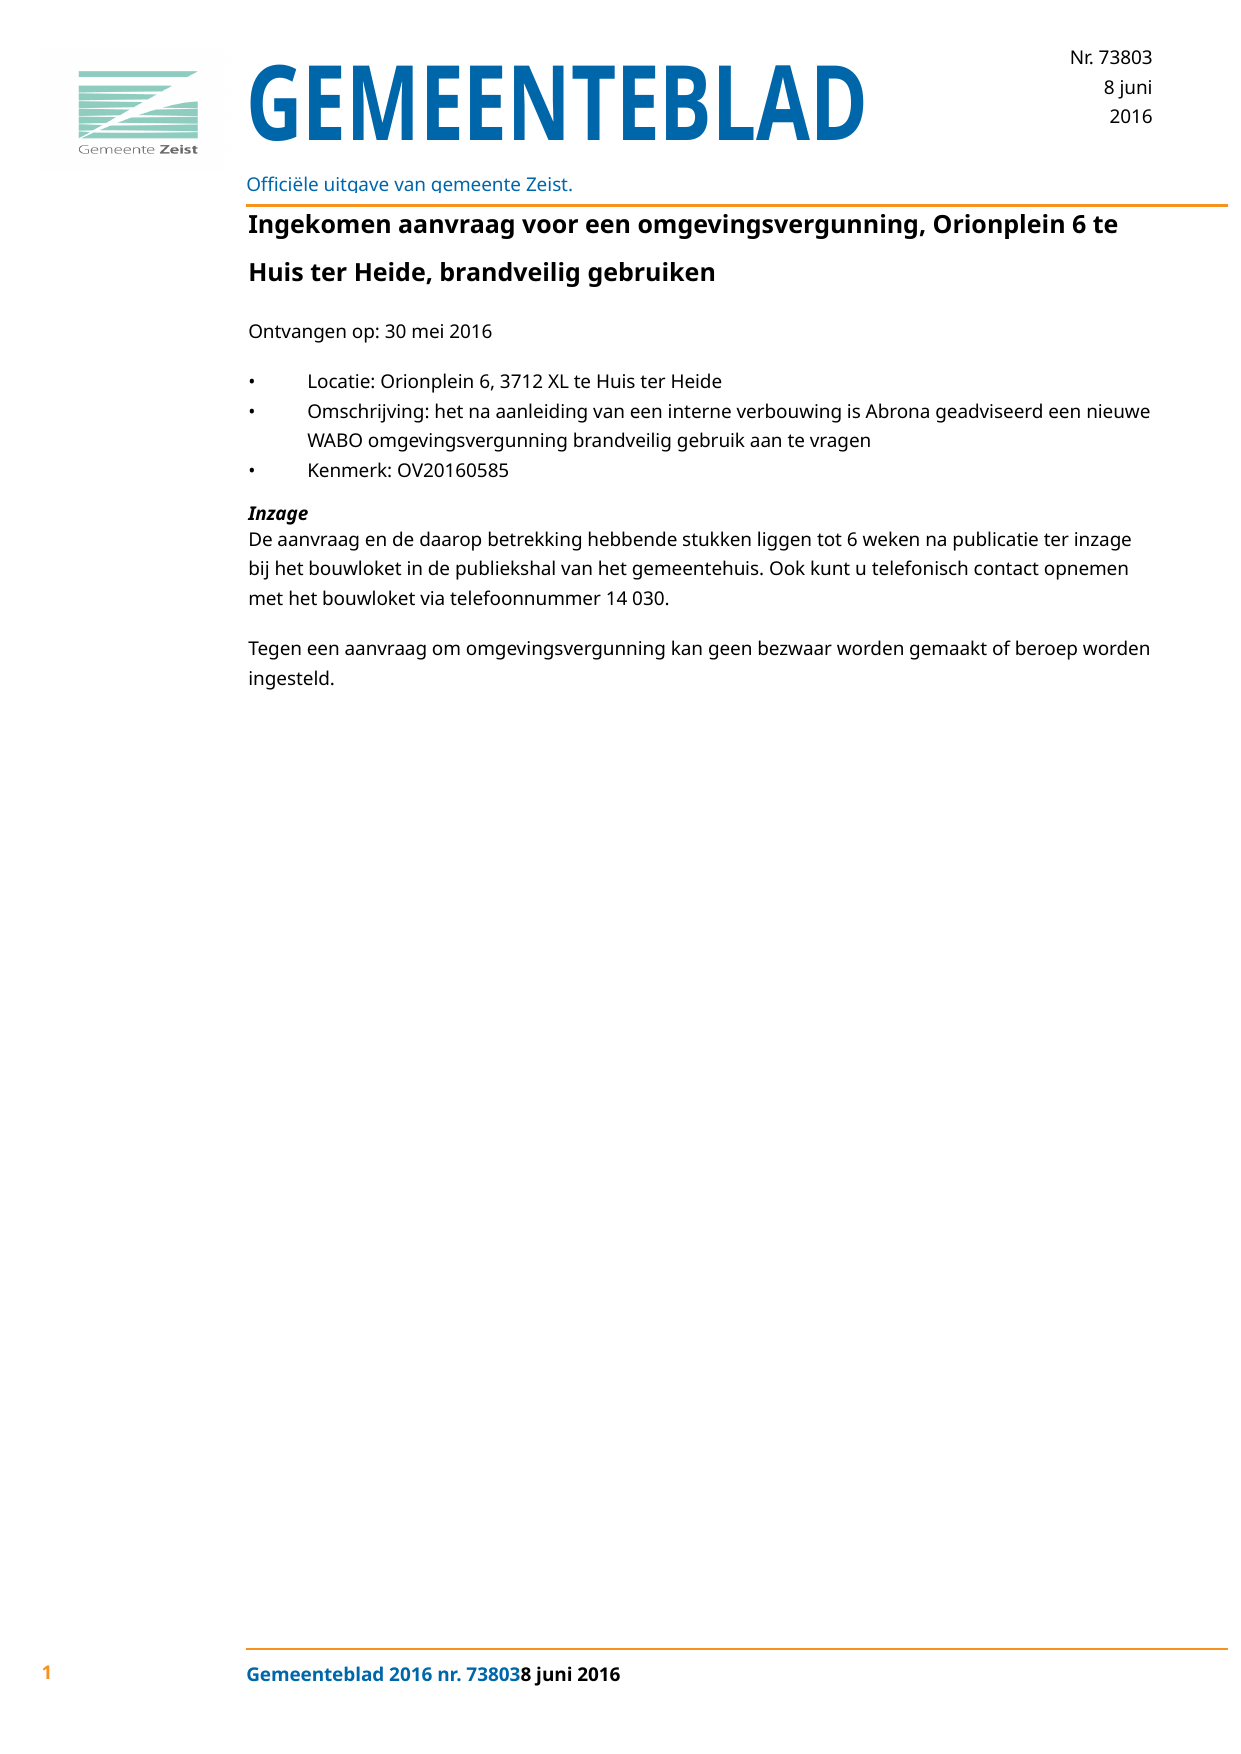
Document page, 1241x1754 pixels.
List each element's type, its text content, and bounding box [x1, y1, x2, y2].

picture [41, 47, 231, 172]
text Tegen een aanvraag om omgevingsvergunning kan geen bezwaar worden gemaakt of beroep worden ingesteld. [248, 636, 1152, 691]
text Ontvangen op: 30 mei 2016 [248, 318, 1152, 344]
list Kenmerk: OV20160585 [248, 457, 1152, 483]
text Ingekomen aanvraag voor een omgevingsvergunning, Orionplein 6 te Huis ter Heide, brandveilig gebruiken [248, 207, 1152, 288]
list Omschrijving: het na aanleiding van een interne verbouwing is Abrona geadviseerd een nieuwe WABO omgevingsvergunning brandveilig gebruik aan te vragen [248, 398, 1152, 453]
text Inzage [248, 500, 1152, 526]
list Locatie: Orionplein 6, 3712 XL te Huis ter Heide [248, 368, 1152, 394]
text De aanvraag en de daarop betrekking hebbende stukken liggen tot 6 weken na publicatie ter inzage bij het bouwloket in de publiekshal van het gemeentehuis. Ook kunt u telefonisch contact opnemen met het bouwloket via telefoonnummer 14 030. [248, 526, 1152, 611]
